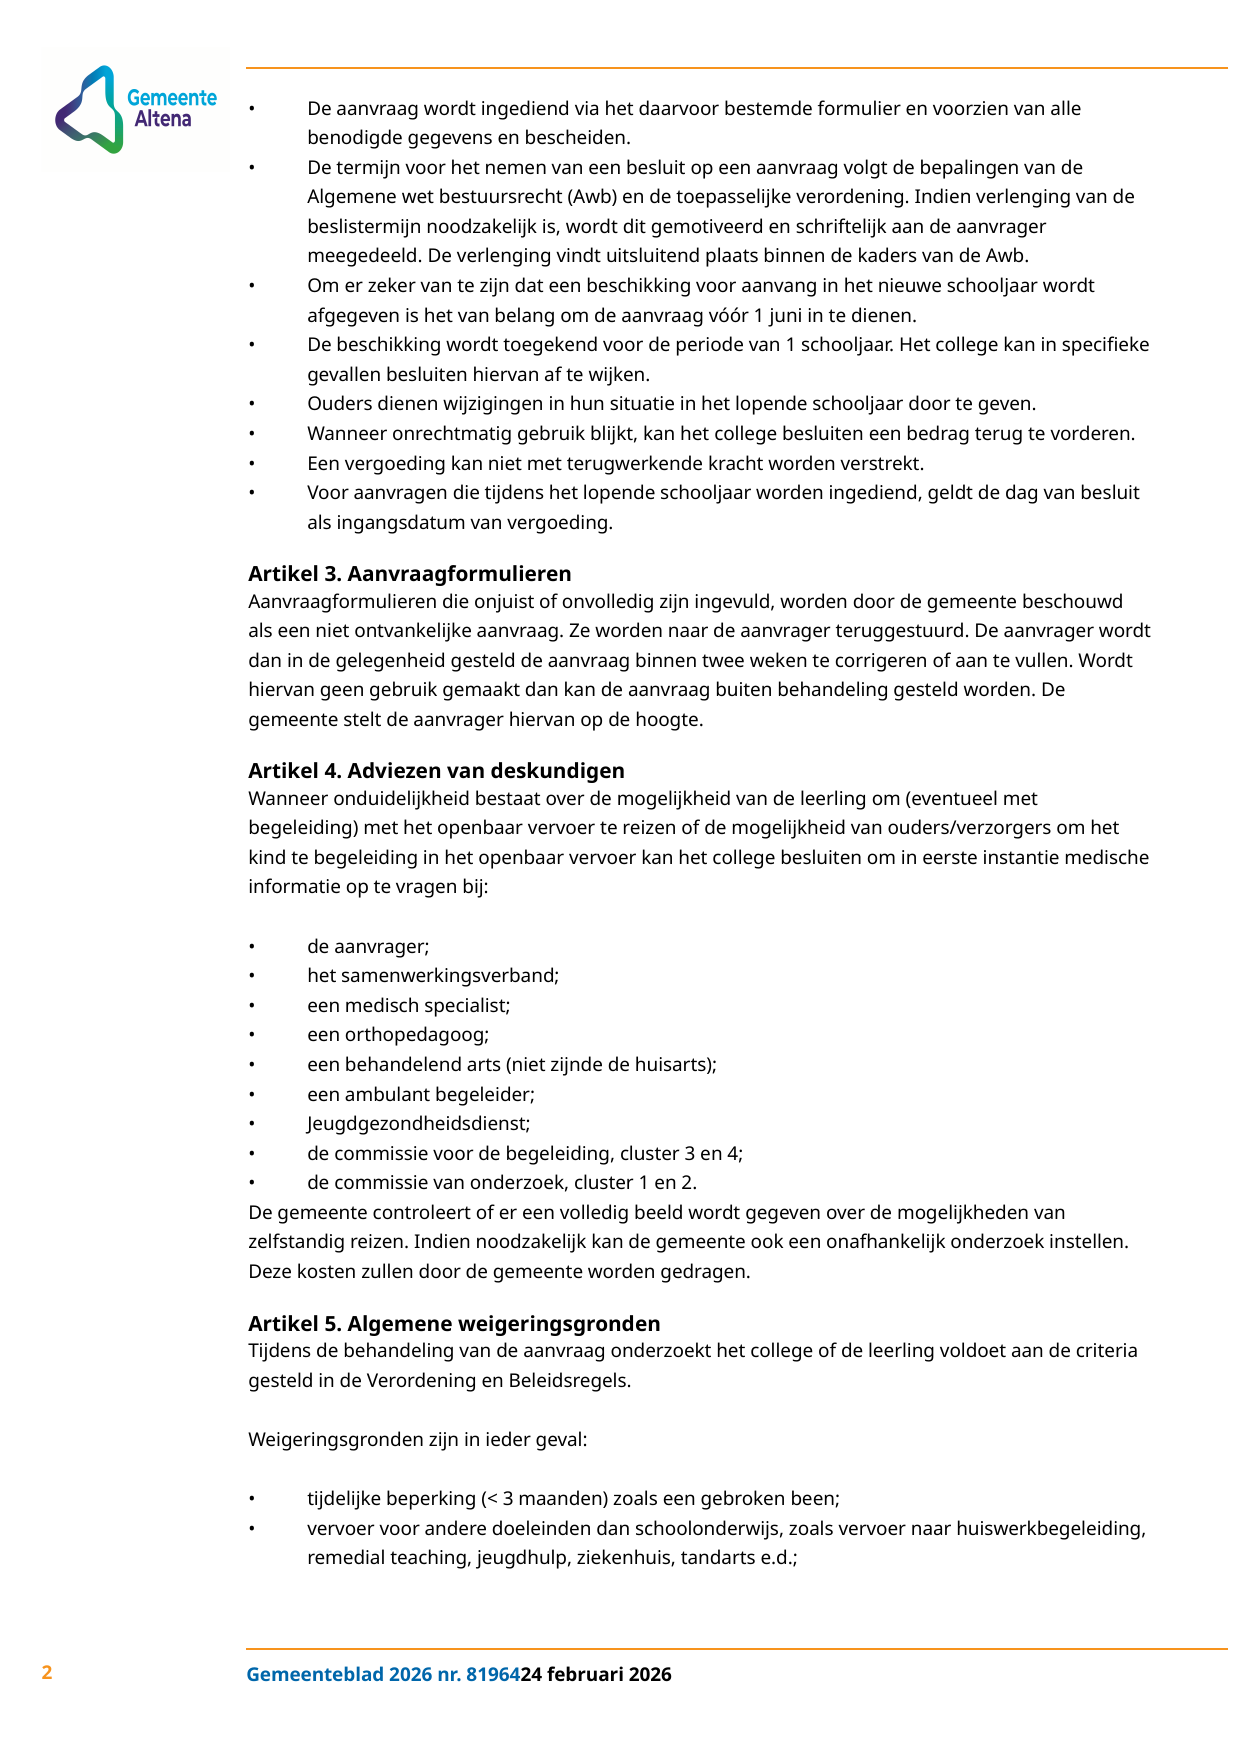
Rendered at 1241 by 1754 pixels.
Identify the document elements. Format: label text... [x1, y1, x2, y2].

list een orthopedagoog; [248, 1022, 1152, 1047]
list tijdelijke beperking (< 3 maanden) zoals een gebroken been; [248, 1485, 1152, 1511]
list Wanneer onrechtmatig gebruik blijkt, kan het college besluiten een bedrag terug te vorderen. [248, 420, 1152, 446]
list Jeugdgezondheidsdienst; [248, 1110, 1152, 1136]
list een behandelend arts (niet zijnde de huisarts); [248, 1051, 1152, 1077]
list Voor aanvragen die tijdens het lopende schooljaar worden ingediend, geldt de dag van besluit als ingangsdatum van vergoeding. [248, 479, 1152, 535]
picture [41, 47, 231, 172]
list de commissie voor de begeleiding, cluster 3 en 4; [248, 1140, 1152, 1166]
list De beschikking wordt toegekend voor de periode van 1 schooljaar. Het college kan in specifieke gevallen besluiten hiervan af te wijken. [248, 331, 1152, 387]
text Wanneer onduidelijkheid bestaat over de mogelijkheid van de leerling om (eventueel met begeleiding) met het openbaar vervoer te reizen of de mogelijkheid van ouders/verzorgers om het kind te begeleiding in het openbaar vervoer kan het college besluiten om in eerste instantie medische informatie op te vragen bij: [248, 785, 1152, 899]
text Artikel 3. Aanvraagformulieren [248, 559, 1152, 588]
list De aanvraag wordt ingediend via het daarvoor bestemde formulier en voorzien van alle benodigde gegevens en bescheiden. [248, 95, 1152, 150]
list het samenwerkingsverband; [248, 962, 1152, 988]
text Weigeringsgronden zijn in ieder geval: [248, 1426, 1152, 1452]
list vervoer voor andere doeleinden dan schoolonderwijs, zoals vervoer naar huiswerkbegeleiding, remedial teaching, jeugdhulp, ziekenhuis, tandarts e.d.; [248, 1515, 1152, 1570]
text Artikel 5. Algemene weigeringsgronden [248, 1309, 1152, 1337]
text Aanvraagformulieren die onjuist of onvolledig zijn ingevuld, worden door de gemeente beschouwd als een niet ontvankelijke aanvraag. Ze worden naar de aanvrager teruggestuurd. De aanvrager wordt dan in de gelegenheid gesteld de aanvraag binnen twee weken te corrigeren of aan te vullen. Wordt hiervan geen gebruik gemaakt dan kan de aanvraag buiten behandeling gesteld worden. De gemeente stelt de aanvrager hiervan op de hoogte. [248, 588, 1152, 732]
list Om er zeker van te zijn dat een beschikking voor aanvang in het nieuwe schooljaar wordt afgegeven is het van belang om de aanvraag vóór 1 juni in te dienen. [248, 272, 1152, 328]
text Tijdens de behandeling van de aanvraag onderzoekt het college of de leerling voldoet aan de criteria gesteld in de Verordening en Beleidsregels. [248, 1337, 1152, 1392]
list de aanvrager; [248, 933, 1152, 959]
list De termijn voor het nemen van een besluit op een aanvraag volgt de bepalingen van de Algemene wet bestuursrecht (Awb) en de toepasselijke verordening. Indien verlenging van de beslistermijn noodzakelijk is, wordt dit gemotiveerd en schriftelijk aan de aanvrager meegedeeld. De verlenging vindt uitsluitend plaats binnen de kaders van de Awb. [248, 154, 1152, 268]
list de commissie van onderzoek, cluster 1 en 2. [248, 1169, 1152, 1195]
list een medisch specialist; [248, 992, 1152, 1018]
list Een vergoeding kan niet met terugwerkende kracht worden verstrekt. [248, 450, 1152, 476]
text Artikel 4. Adviezen van deskundigen [248, 757, 1152, 785]
list een ambulant begeleider; [248, 1081, 1152, 1107]
list Ouders dienen wijzigingen in hun situatie in het lopende schooljaar door te geven. [248, 391, 1152, 416]
text De gemeente controleert of er een volledig beeld wordt gegeven over de mogelijkheden van zelfstandig reizen. Indien noodzakelijk kan de gemeente ook een onafhankelijk onderzoek instellen. Deze kosten zullen door de gemeente worden gedragen. [248, 1199, 1152, 1284]
